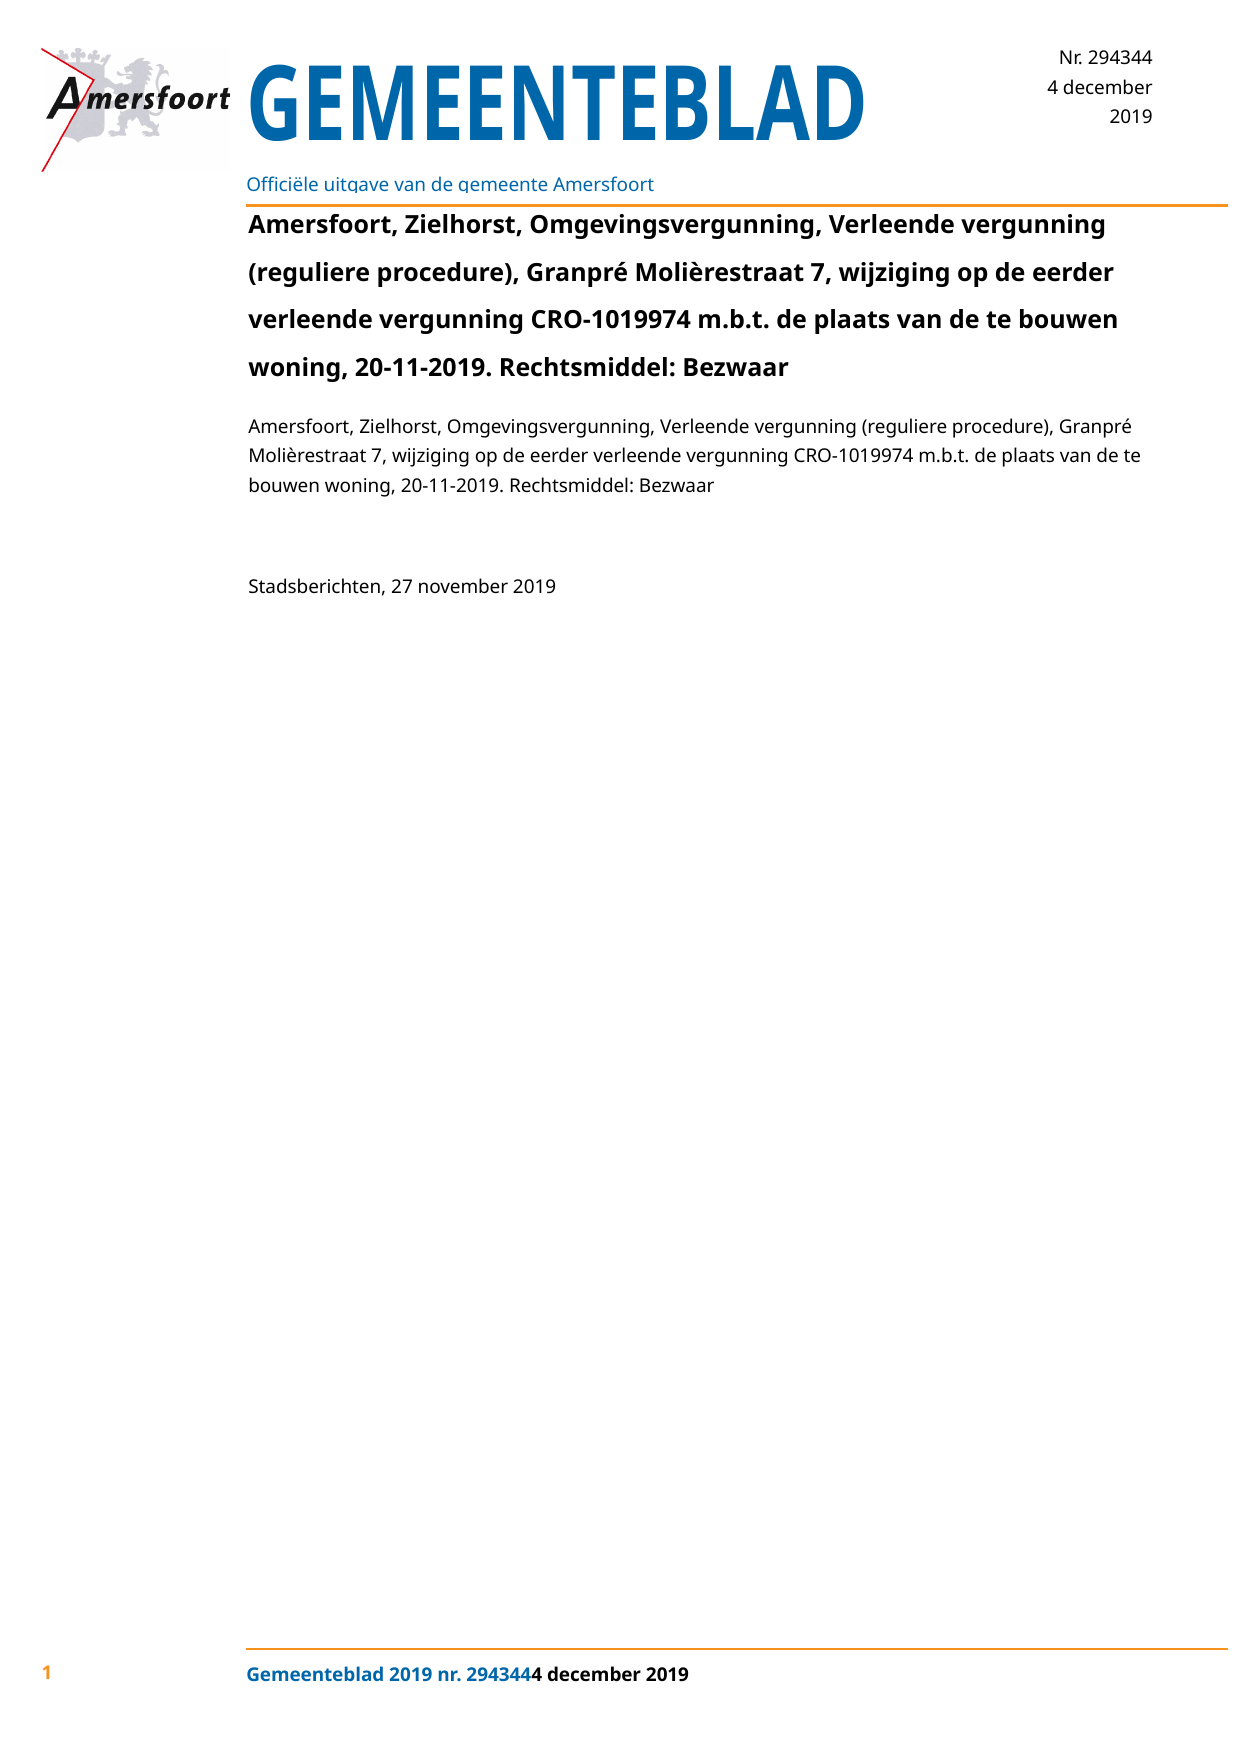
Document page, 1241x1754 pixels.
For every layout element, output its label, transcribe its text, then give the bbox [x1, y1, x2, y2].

text Amersfoort, Zielhorst, Omgevingsvergunning, Verleende vergunning (reguliere procedure), Granpré Molièrestraat 7, wijziging op de eerder verleende vergunning CRO-1019974 m.b.t. de plaats van de te bouwen woning, 20-11-2019. Rechtsmiddel: Bezwaar [248, 413, 1152, 498]
text Stadsberichten, 27 november 2019 [248, 573, 1152, 599]
picture [41, 47, 231, 172]
text Amersfoort, Zielhorst, Omgevingsvergunning, Verleende vergunning (reguliere procedure), Granpré Molièrestraat 7, wijziging op de eerder verleende vergunning CRO-1019974 m.b.t. de plaats van de te bouwen woning, 20-11-2019. Rechtsmiddel: Bezwaar [248, 207, 1152, 384]
